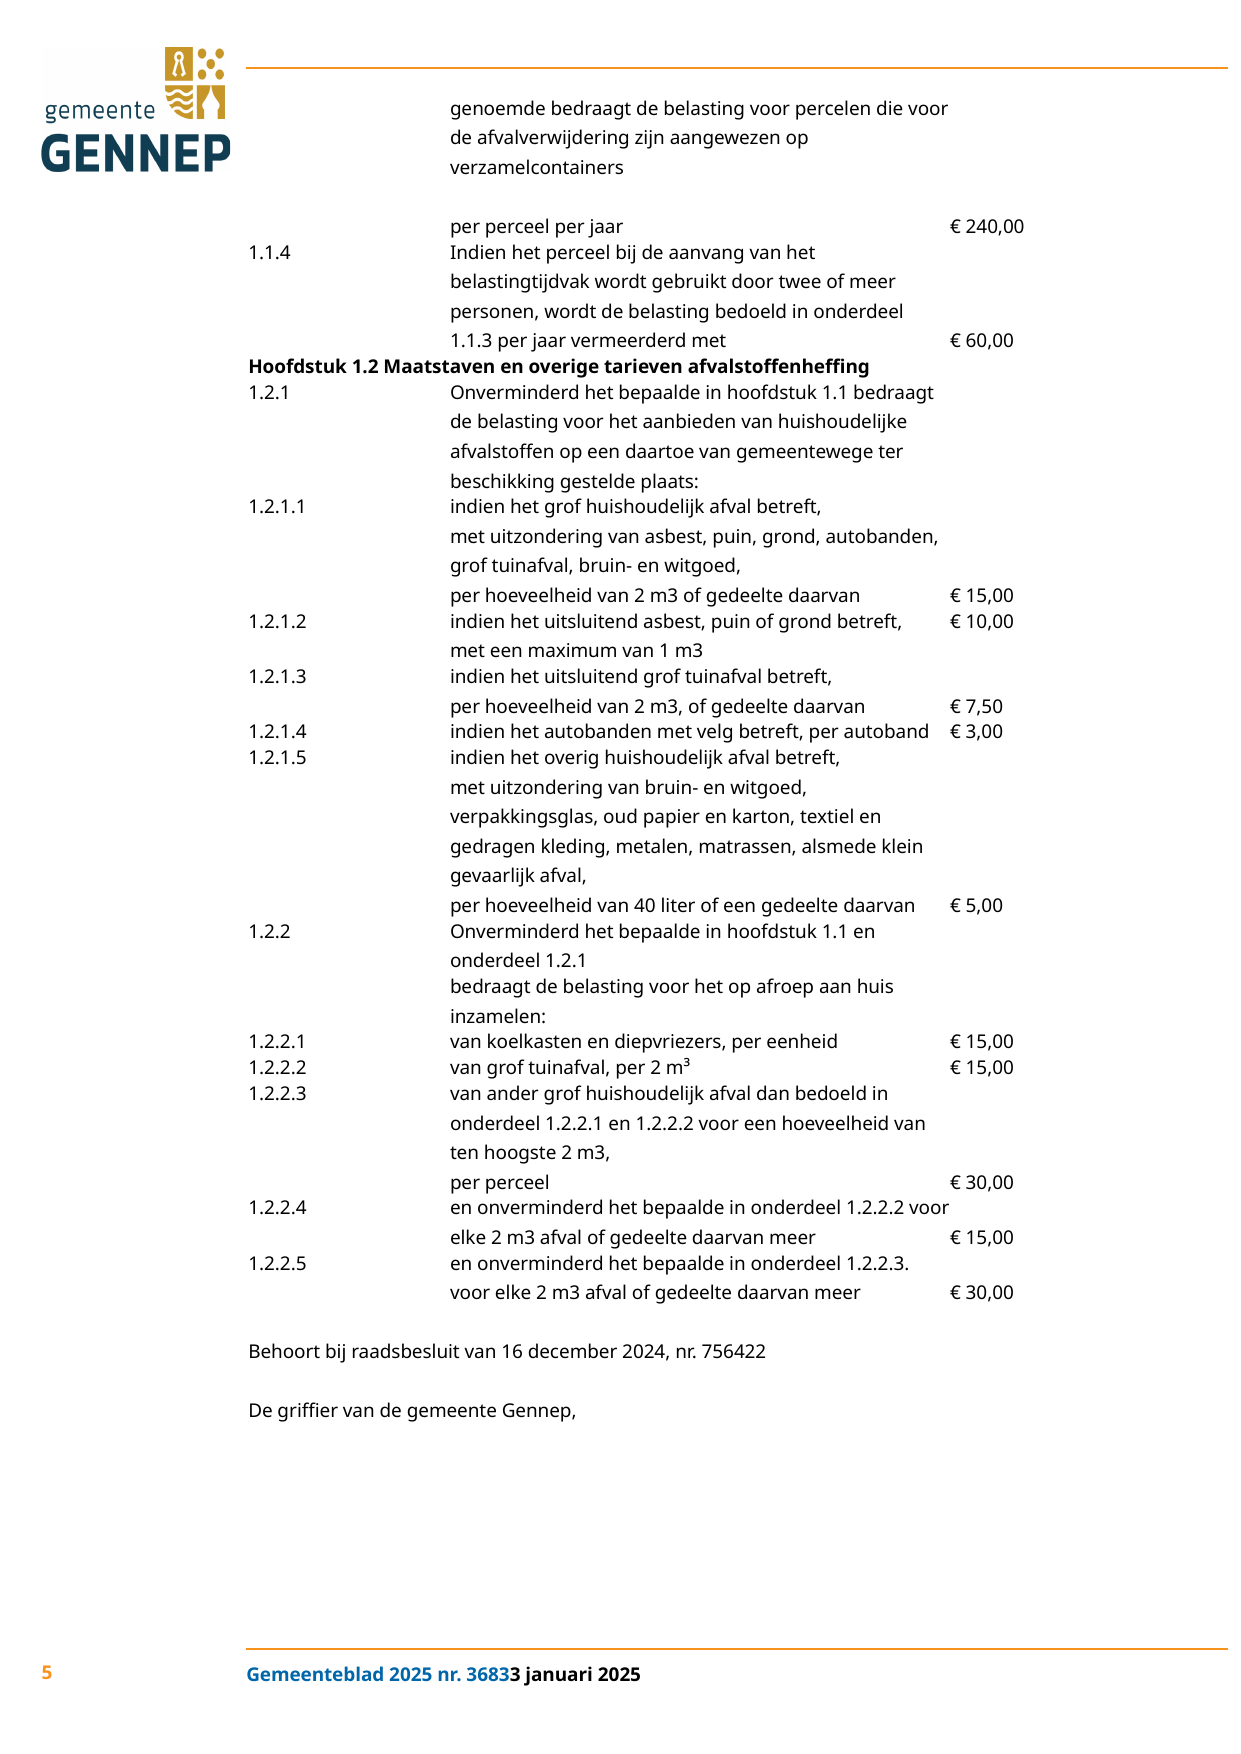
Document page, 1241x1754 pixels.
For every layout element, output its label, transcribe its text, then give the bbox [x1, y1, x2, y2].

table_cell € 15,00 [950, 494, 1152, 608]
table_cell van ander grof huishoudelijk afval dan bedoeld in onderdeel 1.2.2.1 en 1.2.2.2 voor een hoeveelheid van ten hoogste 2 m3, per perceel [450, 1080, 950, 1194]
table_cell 1.2.2 [248, 918, 450, 973]
table_cell indien het uitsluitend asbest, puin of grond betreft, met een maximum van 1 m3 [450, 608, 950, 663]
table_cell € 240,00 [950, 95, 1152, 239]
table_cell € 10,00 [950, 608, 1152, 663]
table_cell Onverminderd het bepaalde in hoofdstuk 1.1 en onderdeel 1.2.1 [450, 918, 950, 973]
table_cell € 15,00 [950, 1029, 1152, 1054]
table_cell 1.2.1 [248, 379, 450, 493]
table_cell Hoofdstuk 1.2 Maatstaven en overige tarieven afvalstoffenheffing [248, 353, 1152, 379]
picture [41, 47, 231, 172]
table_cell € 7,50 [950, 663, 1152, 719]
table_cell 1.2.1.3 [248, 663, 450, 719]
table_cell bedraagt de belasting voor het op afroep aan huis inzamelen: [450, 973, 950, 1029]
table_cell 1.2.1.2 [248, 608, 450, 663]
table_cell indien het grof huishoudelijk afval betreft, met uitzondering van asbest, puin, grond, autobanden, grof tuinafval, bruin- en witgoed, per hoeveelheid van 2 m3 of gedeelte daarvan [450, 494, 950, 608]
table_cell genoemde bedraagt de belasting voor percelen die voor de afvalverwijdering zijn aangewezen op verzamelcontainers per perceel per jaar [450, 95, 950, 239]
table_cell van grof tuinafval, per 2 m³ [450, 1054, 950, 1080]
table_cell [950, 379, 1152, 493]
table_cell van koelkasten en diepvriezers, per eenheid [450, 1029, 950, 1054]
table_cell [950, 973, 1152, 1029]
table_cell 1.2.2.5 [248, 1250, 450, 1305]
table_cell 1.2.2.3 [248, 1080, 450, 1194]
table_cell Indien het perceel bij de aanvang van het belastingtijdvak wordt gebruikt door twee of meer personen, wordt de belasting bedoeld in onderdeel 1.1.3 per jaar vermeerderd met [450, 239, 950, 353]
table_cell 1.1.4 [248, 239, 450, 353]
table_cell 1.2.2.2 [248, 1054, 450, 1080]
table_cell indien het overig huishoudelijk afval betreft, met uitzondering van bruin- en witgoed, verpakkingsglas, oud papier en karton, textiel en gedragen kleding, metalen, matrassen, alsmede klein gevaarlijk afval, per hoeveelheid van 40 liter of een gedeelte daarvan [450, 744, 950, 918]
table_cell € 3,00 [950, 719, 1152, 744]
table_cell en onverminderd het bepaalde in onderdeel 1.2.2.2 voor elke 2 m3 afval of gedeelte daarvan meer [450, 1195, 950, 1250]
table_cell € 30,00 [950, 1080, 1152, 1194]
table_cell € 5,00 [950, 744, 1152, 918]
table_cell 1.2.1.1 [248, 494, 450, 608]
table_cell 1.2.1.5 [248, 744, 450, 918]
table_cell [248, 973, 450, 1029]
table_cell € 15,00 [950, 1054, 1152, 1080]
table_cell Onverminderd het bepaalde in hoofdstuk 1.1 bedraagt de belasting voor het aanbieden van huishoudelijke afvalstoffen op een daartoe van gemeentewege ter beschikking gestelde plaats: [450, 379, 950, 493]
table_cell € 15,00 [950, 1195, 1152, 1250]
text De griffier van de gemeente Gennep, [248, 1397, 1152, 1423]
text Behoort bij raadsbesluit van 16 december 2024, nr. 756422 [248, 1338, 1152, 1364]
table_cell 1.2.1.4 [248, 719, 450, 744]
table_cell € 60,00 [950, 239, 1152, 353]
table_cell 1.2.2.4 [248, 1195, 450, 1250]
table_cell 1.2.2.1 [248, 1029, 450, 1054]
table_cell [950, 918, 1152, 973]
table_cell € 30,00 [950, 1250, 1152, 1305]
table_cell indien het autobanden met velg betreft, per autoband [450, 719, 950, 744]
table_cell [248, 95, 450, 239]
table_cell en onverminderd het bepaalde in onderdeel 1.2.2.3. voor elke 2 m3 afval of gedeelte daarvan meer [450, 1250, 950, 1305]
table_cell indien het uitsluitend grof tuinafval betreft, per hoeveelheid van 2 m3, of gedeelte daarvan [450, 663, 950, 719]
